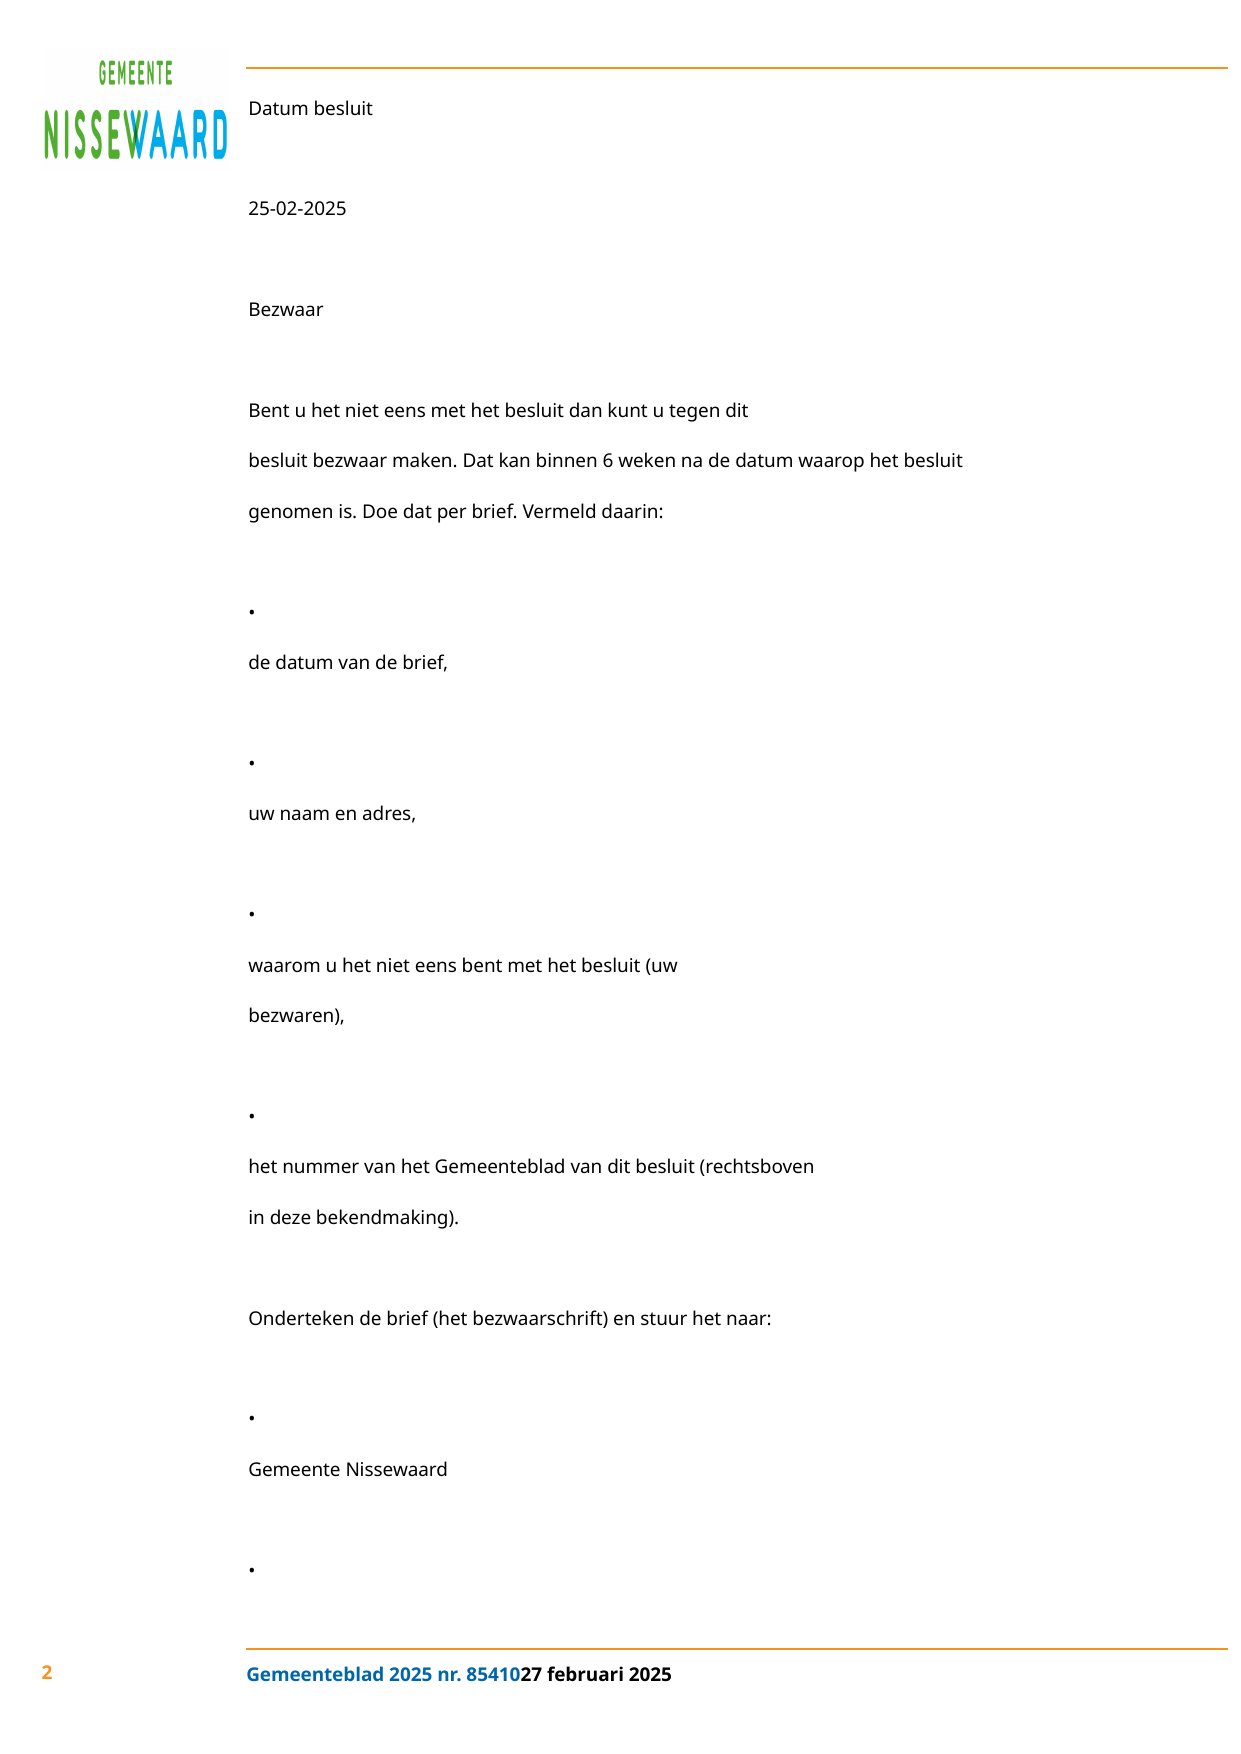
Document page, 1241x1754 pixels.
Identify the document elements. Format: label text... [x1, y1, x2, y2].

text waarom u het niet eens bent met het besluit (uw [248, 952, 1152, 978]
picture [41, 47, 231, 172]
text • [248, 750, 1152, 776]
text het nummer van het Gemeenteblad van dit besluit (rechtsboven [248, 1153, 1152, 1179]
text • [248, 1406, 1152, 1431]
text de datum van de brief, [248, 649, 1152, 675]
text Bent u het niet eens met het besluit dan kunt u tegen dit [248, 397, 1152, 423]
text in deze bekendmaking). [248, 1204, 1152, 1230]
text • [248, 1557, 1152, 1583]
text besluit bezwaar maken. Dat kan binnen 6 weken na de datum waarop het besluit [248, 448, 1152, 473]
text uw naam en adres, [248, 801, 1152, 826]
text Onderteken de brief (het bezwaarschrift) en stuur het naar: [248, 1305, 1152, 1331]
text bezwaren), [248, 1002, 1152, 1028]
text 25-02-2025 [248, 196, 1152, 221]
text Bezwaar [248, 296, 1152, 322]
text Datum besluit [248, 95, 1152, 121]
text Gemeente Nissewaard [248, 1456, 1152, 1482]
text • [248, 599, 1152, 625]
text • [248, 901, 1152, 927]
text • [248, 1103, 1152, 1129]
text genomen is. Doe dat per brief. Vermeld daarin: [248, 498, 1152, 524]
